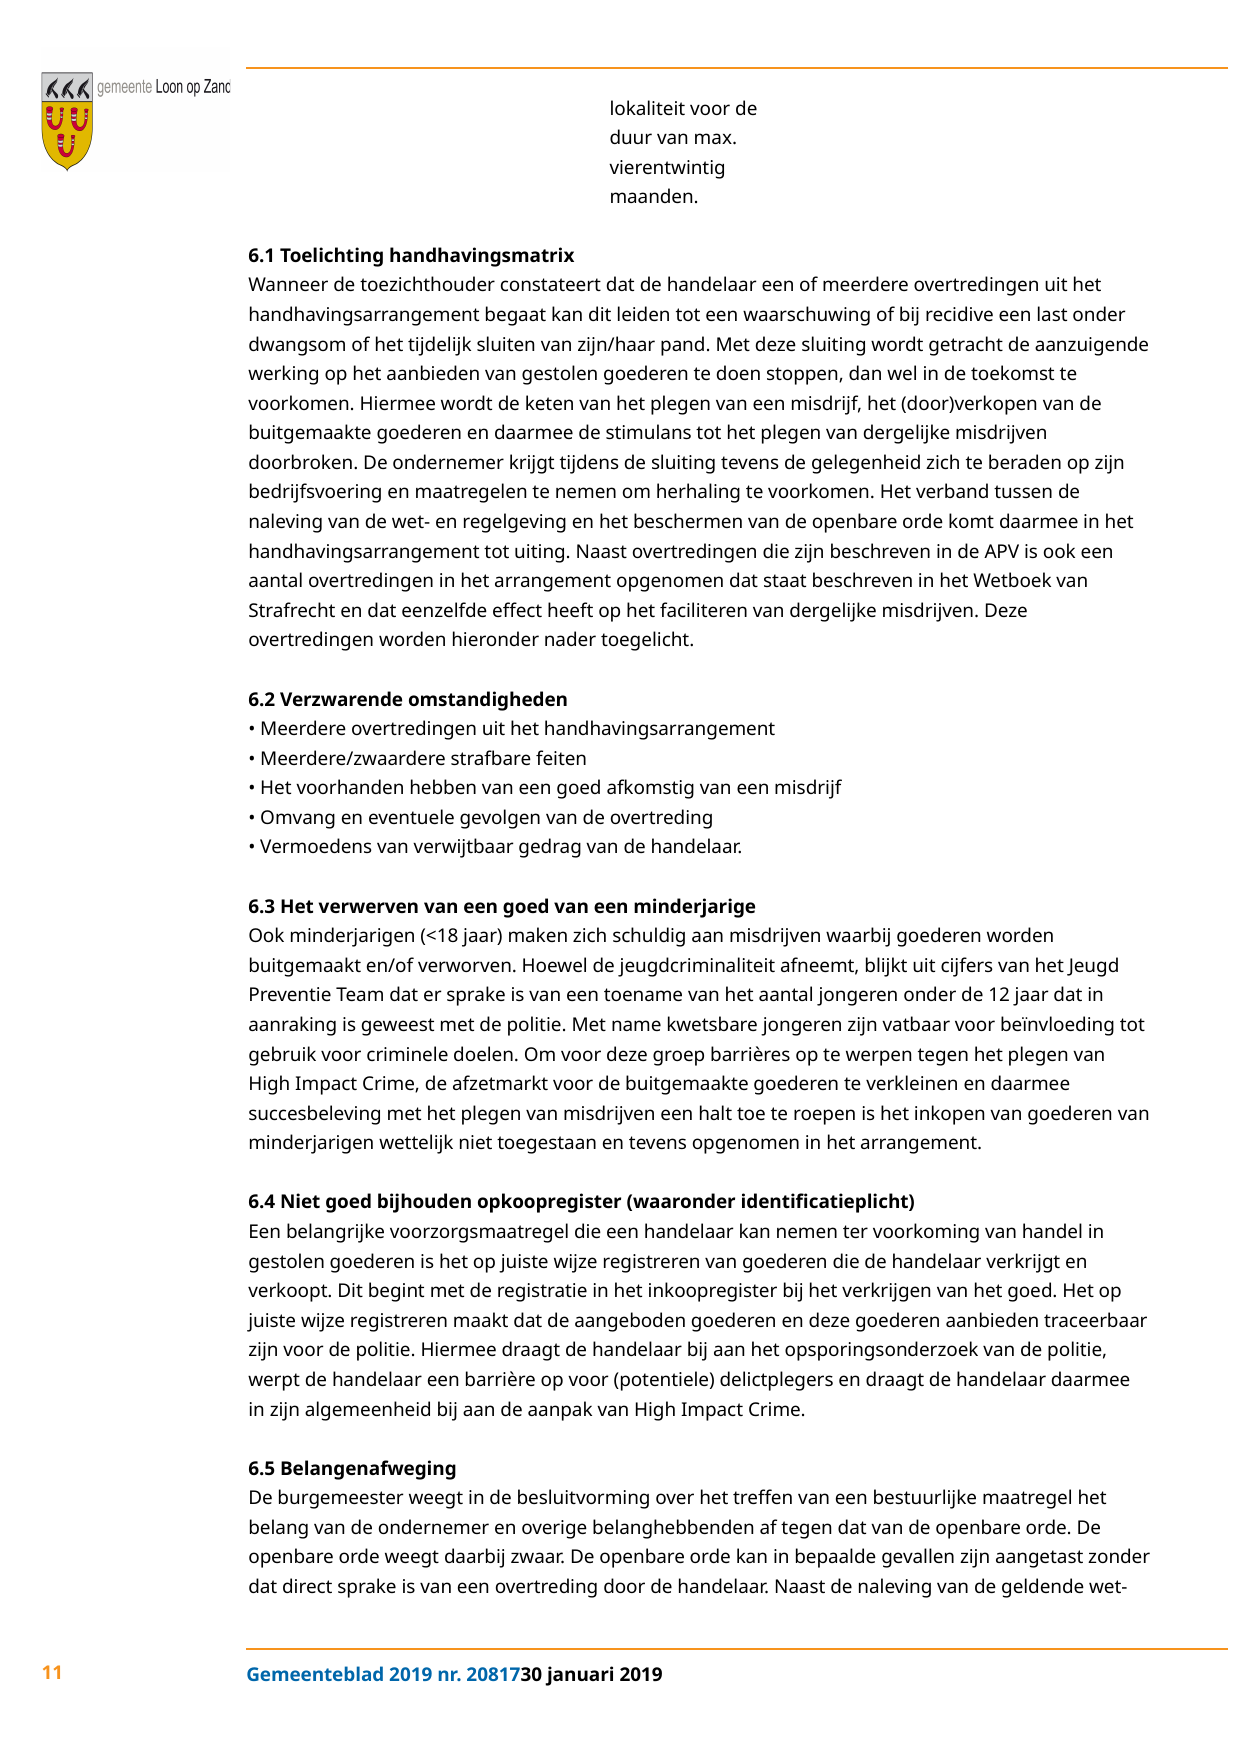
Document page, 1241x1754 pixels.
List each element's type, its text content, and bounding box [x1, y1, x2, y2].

text 6.3 Het verwerven van een goed van een minderjarige [248, 893, 1152, 919]
text 6.5 Belangenafweging [248, 1455, 1152, 1481]
text • Het voorhanden hebben van een goed afkomstig van een misdrijf [248, 774, 1152, 800]
text • Vermoedens van verwijtbaar gedrag van de handelaar. [248, 834, 1152, 859]
text Een belangrijke voorzorgsmaatregel die een handelaar kan nemen ter voorkoming van handel in gestolen goederen is het op juiste wijze registreren van goederen die de handelaar verkrijgt en verkoopt. Dit begint met de registratie in het inkoopregister bij het verkrijgen van het goed. Het op juiste wijze registreren maakt dat de aangeboden goederen en deze goederen aanbieden traceerbaar zijn voor de politie. Hiermee draagt de handelaar bij aan het opsporingsonderzoek van de politie, werpt de handelaar een barrière op voor (potentiele) delictplegers en draagt de handelaar daarmee in zijn algemeenheid bij aan de aanpak van High Impact Crime. [248, 1218, 1152, 1422]
text 6.4 Niet goed bijhouden opkoopregister (waaronder identificatieplicht) [248, 1189, 1152, 1214]
table_cell [248, 95, 429, 209]
picture [41, 47, 231, 172]
text Wanneer de toezichthouder constateert dat de handelaar een of meerdere overtredingen uit het handhavingsarrangement begaat kan dit leiden tot een waarschuwing of bij recidive een last onder dwangsom of het tijdelijk sluiten van zijn/haar pand. Met deze sluiting wordt getracht de aanzuigende werking op het aanbieden van gestolen goederen te doen stoppen, dan wel in de toekomst te voorkomen. Hiermee wordt de keten van het plegen van een misdrijf, het (door)verkopen van de buitgemaakte goederen en daarmee de stimulans tot het plegen van dergelijke misdrijven doorbroken. De ondernemer krijgt tijdens de sluiting tevens de gelegenheid zich te beraden op zijn bedrijfsvoering en maatregelen te nemen om herhaling te voorkomen. Het verband tussen de naleving van de wet- en regelgeving en het beschermen van de openbare orde komt daarmee in het handhavingsarrangement tot uiting. Naast overtredingen die zijn beschreven in de APV is ook een aantal overtredingen in het arrangement opgenomen dat staat beschreven in het Wetboek van Strafrecht en dat eenzelfde effect heeft op het faciliteren van dergelijke misdrijven. Deze overtredingen worden hieronder nader toegelicht. [248, 272, 1152, 652]
text Ook minderjarigen (<18 jaar) maken zich schuldig aan misdrijven waarbij goederen worden buitgemaakt en/of verworven. Hoewel de jeugdcriminaliteit afneemt, blijkt uit cijfers van het Jeugd Preventie Team dat er sprake is van een toename van het aantal jongeren onder de 12 jaar dat in aanraking is geweest met de politie. Met name kwetsbare jongeren zijn vatbaar voor beïnvloeding tot gebruik voor criminele doelen. Om voor deze groep barrières op te werpen tegen het plegen van High Impact Crime, de afzetmarkt voor de buitgemaakte goederen te verkleinen en daarmee succesbeleving met het plegen van misdrijven een halt toe te roepen is het inkopen van goederen van minderjarigen wettelijk niet toegestaan en tevens opgenomen in het arrangement. [248, 922, 1152, 1155]
table_cell [429, 95, 609, 209]
table_cell lokaliteit voor de duur van max. vierentwintig maanden. [609, 95, 790, 209]
text • Meerdere overtredingen uit het handhavingsarrangement [248, 715, 1152, 741]
table_cell [790, 95, 971, 209]
text De burgemeester weegt in de besluitvorming over het treffen van een bestuurlijke maatregel het belang van de ondernemer en overige belanghebbenden af tegen dat van de openbare orde. De openbare orde weegt daarbij zwaar. De openbare orde kan in bepaalde gevallen zijn aangetast zonder dat direct sprake is van een overtreding door de handelaar. Naast de naleving van de geldende wet- [248, 1484, 1152, 1599]
text 6.2 Verzwarende omstandigheden [248, 686, 1152, 712]
text 6.1 Toelichting handhavingsmatrix [248, 242, 1152, 268]
text • Meerdere/zwaardere strafbare feiten [248, 745, 1152, 771]
text • Omvang en eventuele gevolgen van de overtreding [248, 804, 1152, 830]
